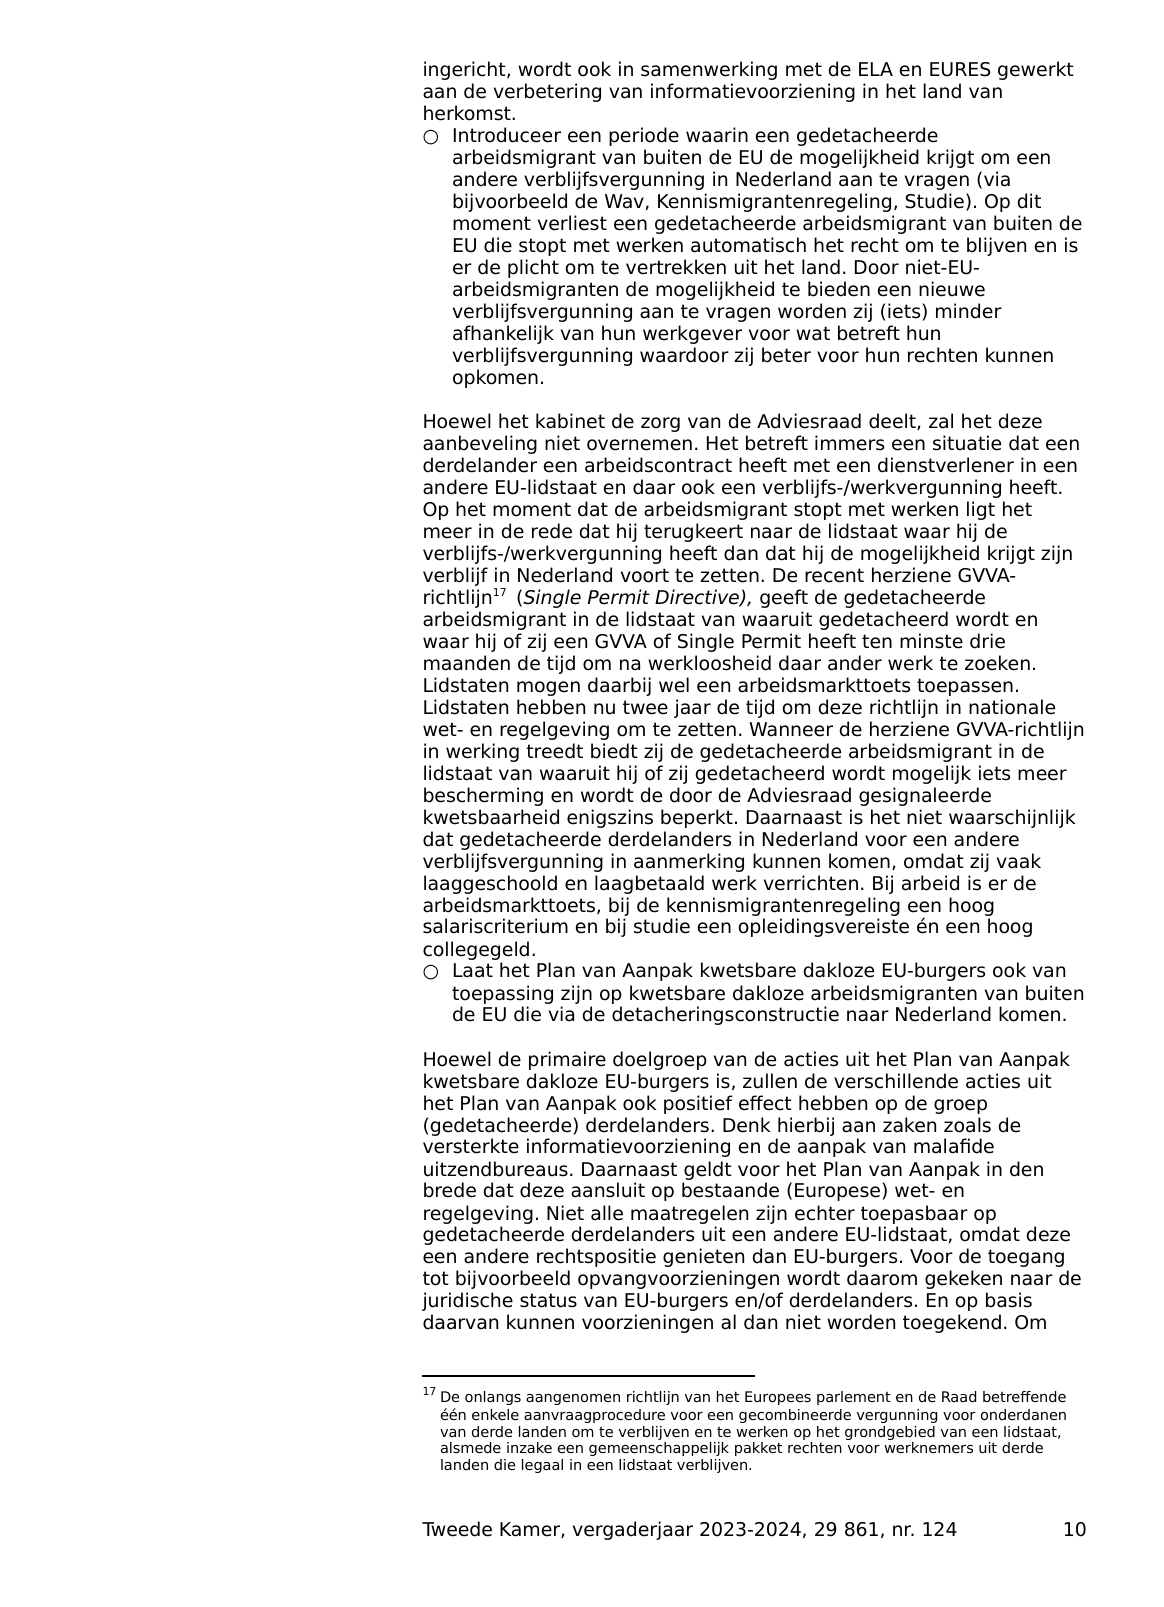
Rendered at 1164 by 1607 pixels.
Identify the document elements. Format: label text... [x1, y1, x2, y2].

text ○ Introduceer een periode waarin een gedetacheerde arbeidsmigrant van buiten de EU de mogelijkheid krijgt om een andere verblijfsvergunning in Nederland aan te vragen (via bijvoorbeeld de Wav, Kennismigrantenregeling, Studie). Op dit moment verliest een gedetacheerde arbeidsmigrant van buiten de EU die stopt met werken automatisch het recht om te blijven en is er de plicht om te vertrekken uit het land. Door niet-EU-arbeidsmigranten de mogelijkheid te bieden een nieuwe verblijfsvergunning aan te vragen worden zij (iets) minder afhankelijk van hun werkgever voor wat betreft hun verblijfsvergunning waardoor zij beter voor hun rechten kunnen opkomen. [422, 125, 1087, 389]
text Hoewel het kabinet de zorg van de Adviesraad deelt, zal het deze aanbeveling niet overnemen. Het betreft immers een situatie dat een derdelander een arbeidscontract heeft met een dienstverlener in een andere EU-lidstaat en daar ook een verblijfs-/werkvergunning heeft. Op het moment dat de arbeidsmigrant stopt met werken ligt het meer in de rede dat hij terugkeert naar de lidstaat waar hij de verblijfs-/werkvergunning heeft dan dat hij de mogelijkheid krijgt zijn verblijf in Nederland voort te zetten. De recent herziene GVVA-richtlijn (Single Permit Directive), geeft de gedetacheerde arbeidsmigrant in de lidstaat van waaruit gedetacheerd wordt en waar hij of zij een GVVA of Single Permit heeft ten minste drie maanden de tijd om na werkloosheid daar ander werk te zoeken. Lidstaten mogen daarbij wel een arbeidsmarkttoets toepassen. Lidstaten hebben nu twee jaar de tijd om deze richtlijn in nationale wet- en regelgeving om te zetten. Wanneer de herziene GVVA-richtlijn in werking treedt biedt zij de gedetacheerde arbeidsmigrant in de lidstaat van waaruit hij of zij gedetacheerd wordt mogelijk iets meer bescherming en wordt de door de Adviesraad gesignaleerde kwetsbaarheid enigszins beperkt. Daarnaast is het niet waarschijnlijk dat gedetacheerde derdelanders in Nederland voor een andere verblijfsvergunning in aanmerking kunnen komen, omdat zij vaak laaggeschoold en laagbetaald werk verrichten. Bij arbeid is er de arbeidsmarkttoets, bij de kennismigrantenregeling een hoog salariscriterium en bij studie een opleidingsvereiste én een hoog collegegeld. [422, 411, 1087, 960]
text Hoewel de primaire doelgroep van de acties uit het Plan van Aanpak kwetsbare dakloze EU-burgers is, zullen de verschillende acties uit het Plan van Aanpak ook positief effect hebben op de groep (gedetacheerde) derdelanders. Denk hierbij aan zaken zoals de versterkte informatievoorziening en de aanpak van malafide uitzendbureaus. Daarnaast geldt voor het Plan van Aanpak in den brede dat deze aansluit op bestaande (Europese) wet- en regelgeving. Niet alle maatregelen zijn echter toepasbaar op gedetacheerde derdelanders uit een andere EU-lidstaat, omdat deze een andere rechtspositie genieten dan EU-burgers. Voor de toegang tot bijvoorbeeld opvangvoorzieningen wordt daarom gekeken naar de juridische status van EU-burgers en/of derdelanders. En op basis daarvan kunnen voorzieningen al dan niet worden toegekend. Om [422, 1048, 1087, 1334]
text ○ Laat het Plan van Aanpak kwetsbare dakloze EU-burgers ook van toepassing zijn op kwetsbare dakloze arbeidsmigranten van buiten de EU die via de detacheringsconstructie naar Nederland komen. [422, 960, 1087, 1026]
text De onlangs aangenomen richtlijn van het Europees parlement en de Raad betreffende één enkele aanvraagprocedure voor een gecombineerde vergunning voor onderdanen van derde landen om te verblijven en te werken op het grondgebied van een lidstaat, alsmede inzake een gemeenschappelijk pakket rechten voor werknemers uit derde landen die legaal in een lidstaat verblijven. [422, 1385, 1087, 1474]
text ingericht, wordt ook in samenwerking met de ELA en EURES gewerkt aan de verbetering van informatievoorziening in het land van herkomst. [422, 59, 1087, 125]
